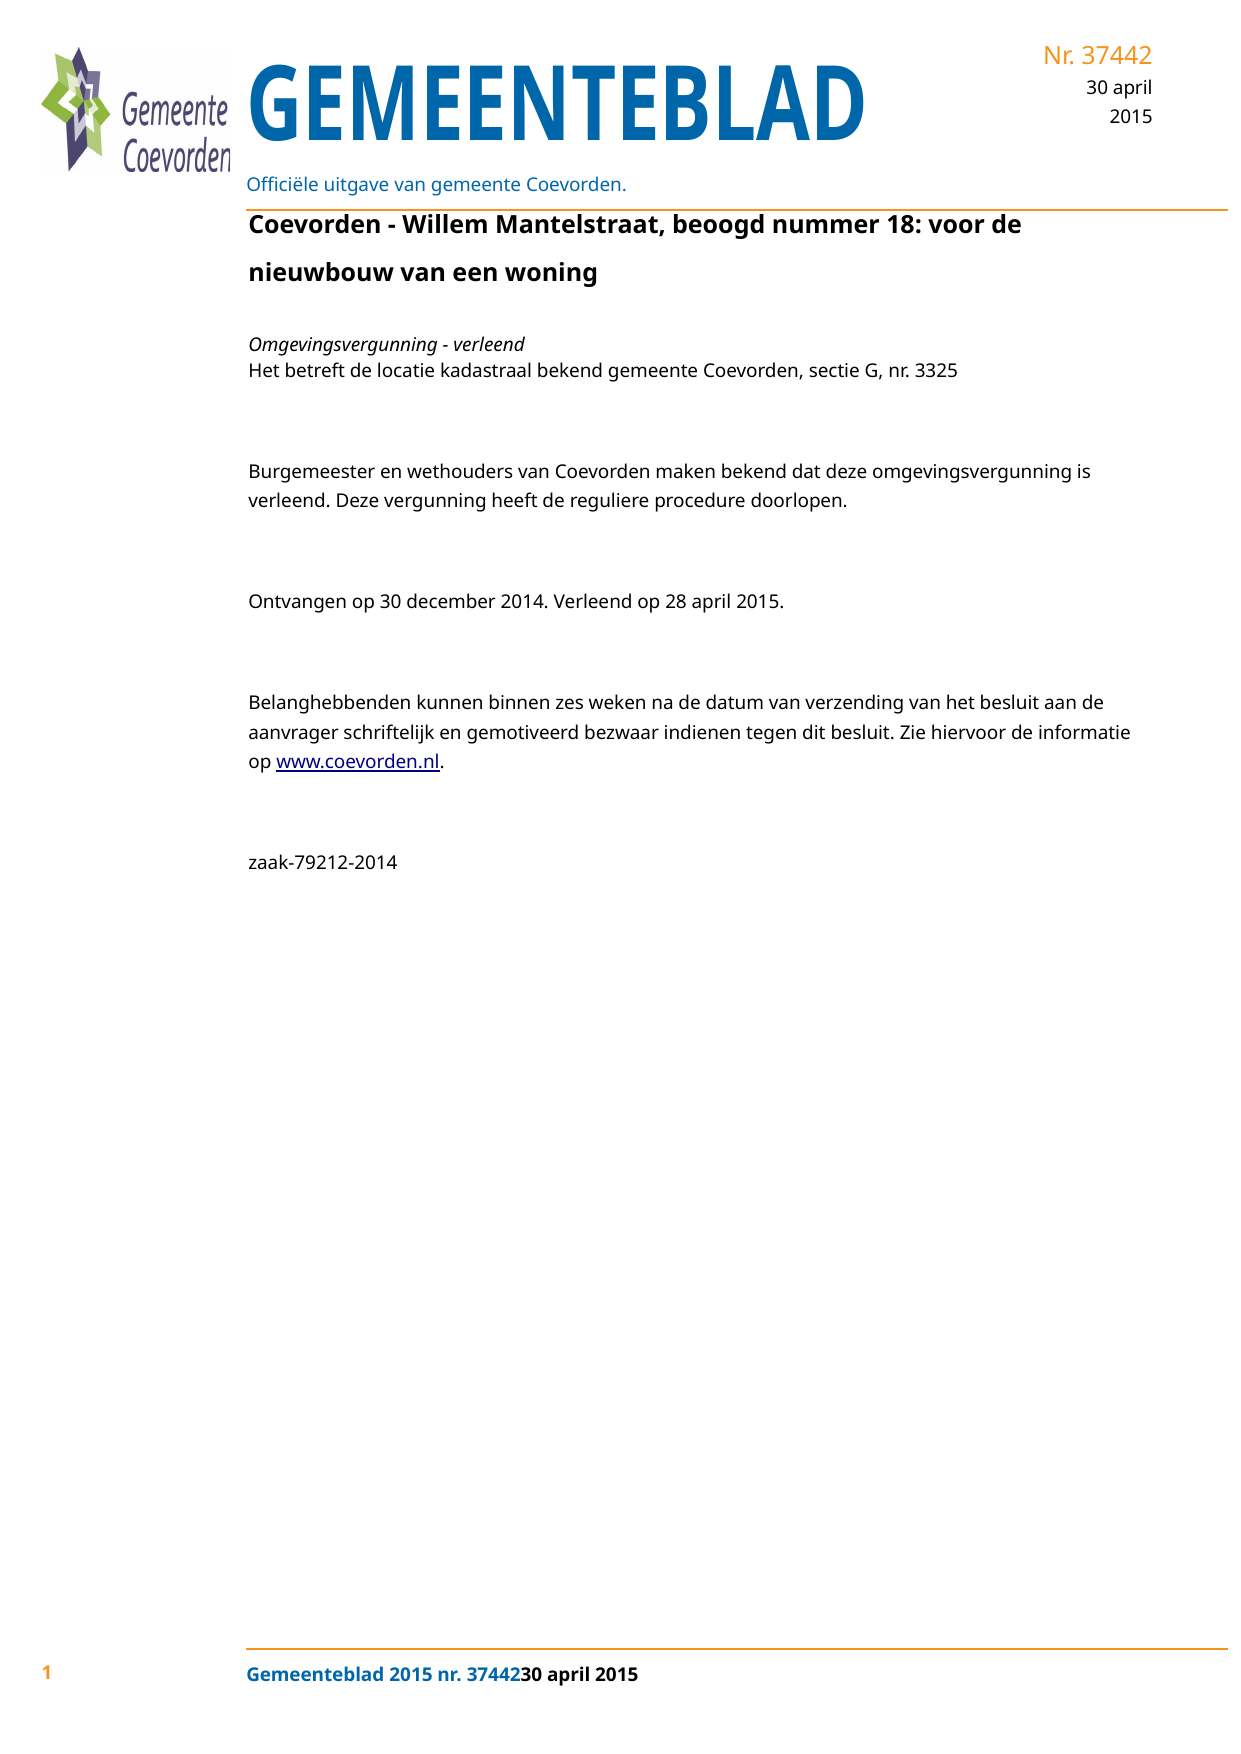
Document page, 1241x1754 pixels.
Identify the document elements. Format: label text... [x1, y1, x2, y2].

text Ontvangen op 30 december 2014. Verleend op 28 april 2015. [248, 588, 1152, 614]
picture [41, 47, 231, 172]
text Het betreft de locatie kadastraal bekend gemeente Coevorden, sectie G, nr. 3325 [248, 357, 1152, 383]
text Coevorden - Willem Mantelstraat, beoogd nummer 18: voor de nieuwbouw van een woning [248, 211, 1152, 288]
text Omgevingsvergunning - verleend [248, 331, 1152, 357]
text zaak-79212-2014 [248, 849, 1152, 875]
text Burgemeester en wethouders van Coevorden maken bekend dat deze omgevingsvergunning is verleend. Deze vergunning heeft de reguliere procedure doorlopen. [248, 458, 1152, 513]
text Belanghebbenden kunnen binnen zes weken na de datum van verzending van het besluit aan de aanvrager schriftelijk en gemotiveerd bezwaar indienen tegen dit besluit. Zie hiervoor de informatie op www.coevorden.nl. [248, 689, 1152, 774]
